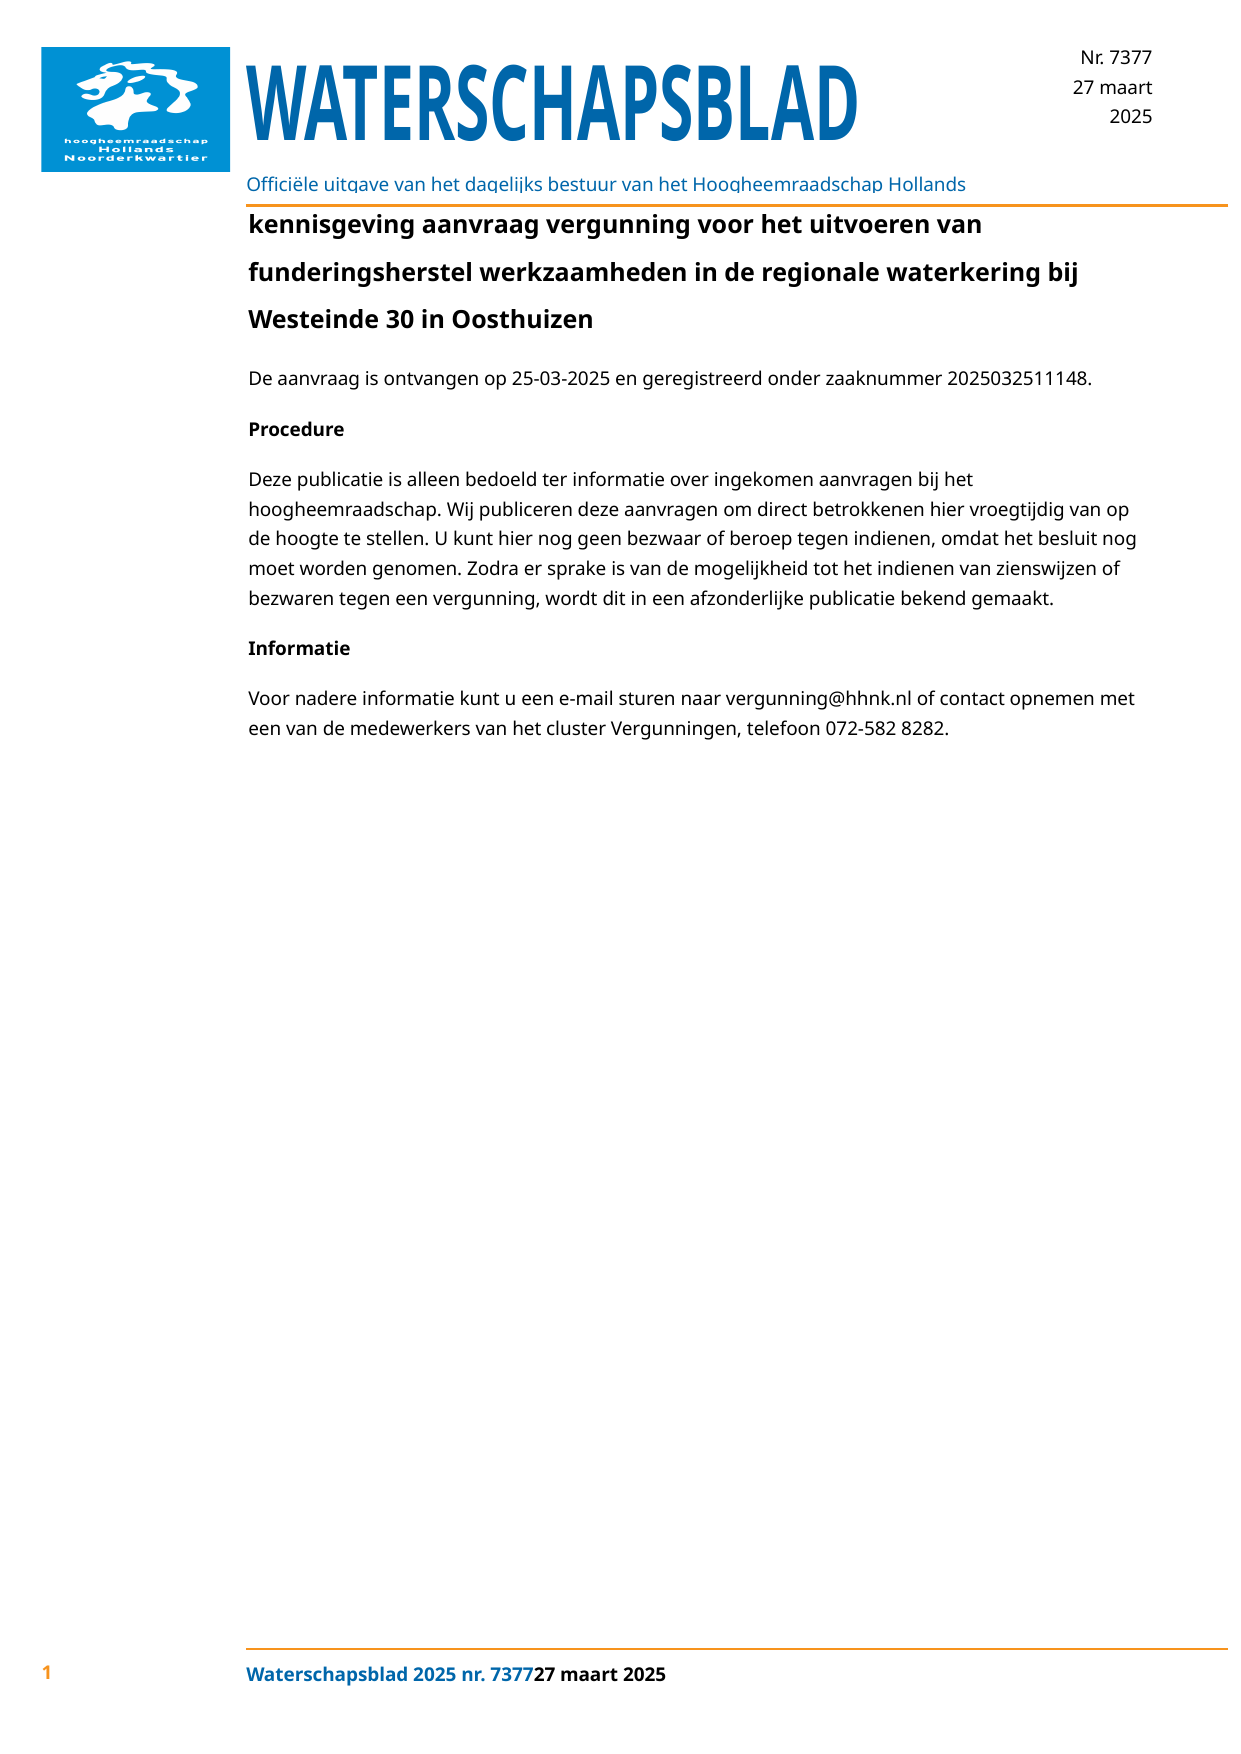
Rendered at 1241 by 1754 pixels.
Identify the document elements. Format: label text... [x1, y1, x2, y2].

picture [88, 87, 157, 130]
text Procedure [248, 416, 1152, 442]
text Deze publicatie is alleen bedoeld ter informatie over ingekomen aanvragen bij het hoogheemraadschap. Wij publiceren deze aanvragen om direct betrokkenen hier vroegtijdig van op de hoogte te stellen. U kunt hier nog geen bezwaar of beroep tegen indienen, omdat het besluit nog moet worden genomen. Zodra er sprake is van de mogelijkheid tot het indienen van zienswijzen of bezwaren tegen een vergunning, wordt dit in een afzonderlijke publicatie bekend gemaakt. [248, 466, 1152, 610]
text Informatie [248, 635, 1152, 661]
picture [78, 64, 122, 99]
picture [129, 76, 144, 82]
text De aanvraag is ontvangen op 25-03-2025 en geregistreerd onder zaaknummer 2025032511148. [248, 366, 1152, 391]
text kennisgeving aanvraag vergunning voor het uitvoeren van funderingsherstel werkzaamheden in de regionale waterkering bij Westeinde 30 in Oosthuizen [248, 207, 1152, 336]
picture [118, 62, 197, 112]
text Voor nadere informatie kunt u een e-mail sturen naar vergunning@hhnk.nl of contact opnemen met een van de medewerkers van het cluster Vergunningen, telefoon 072-582 8282. [248, 686, 1152, 741]
